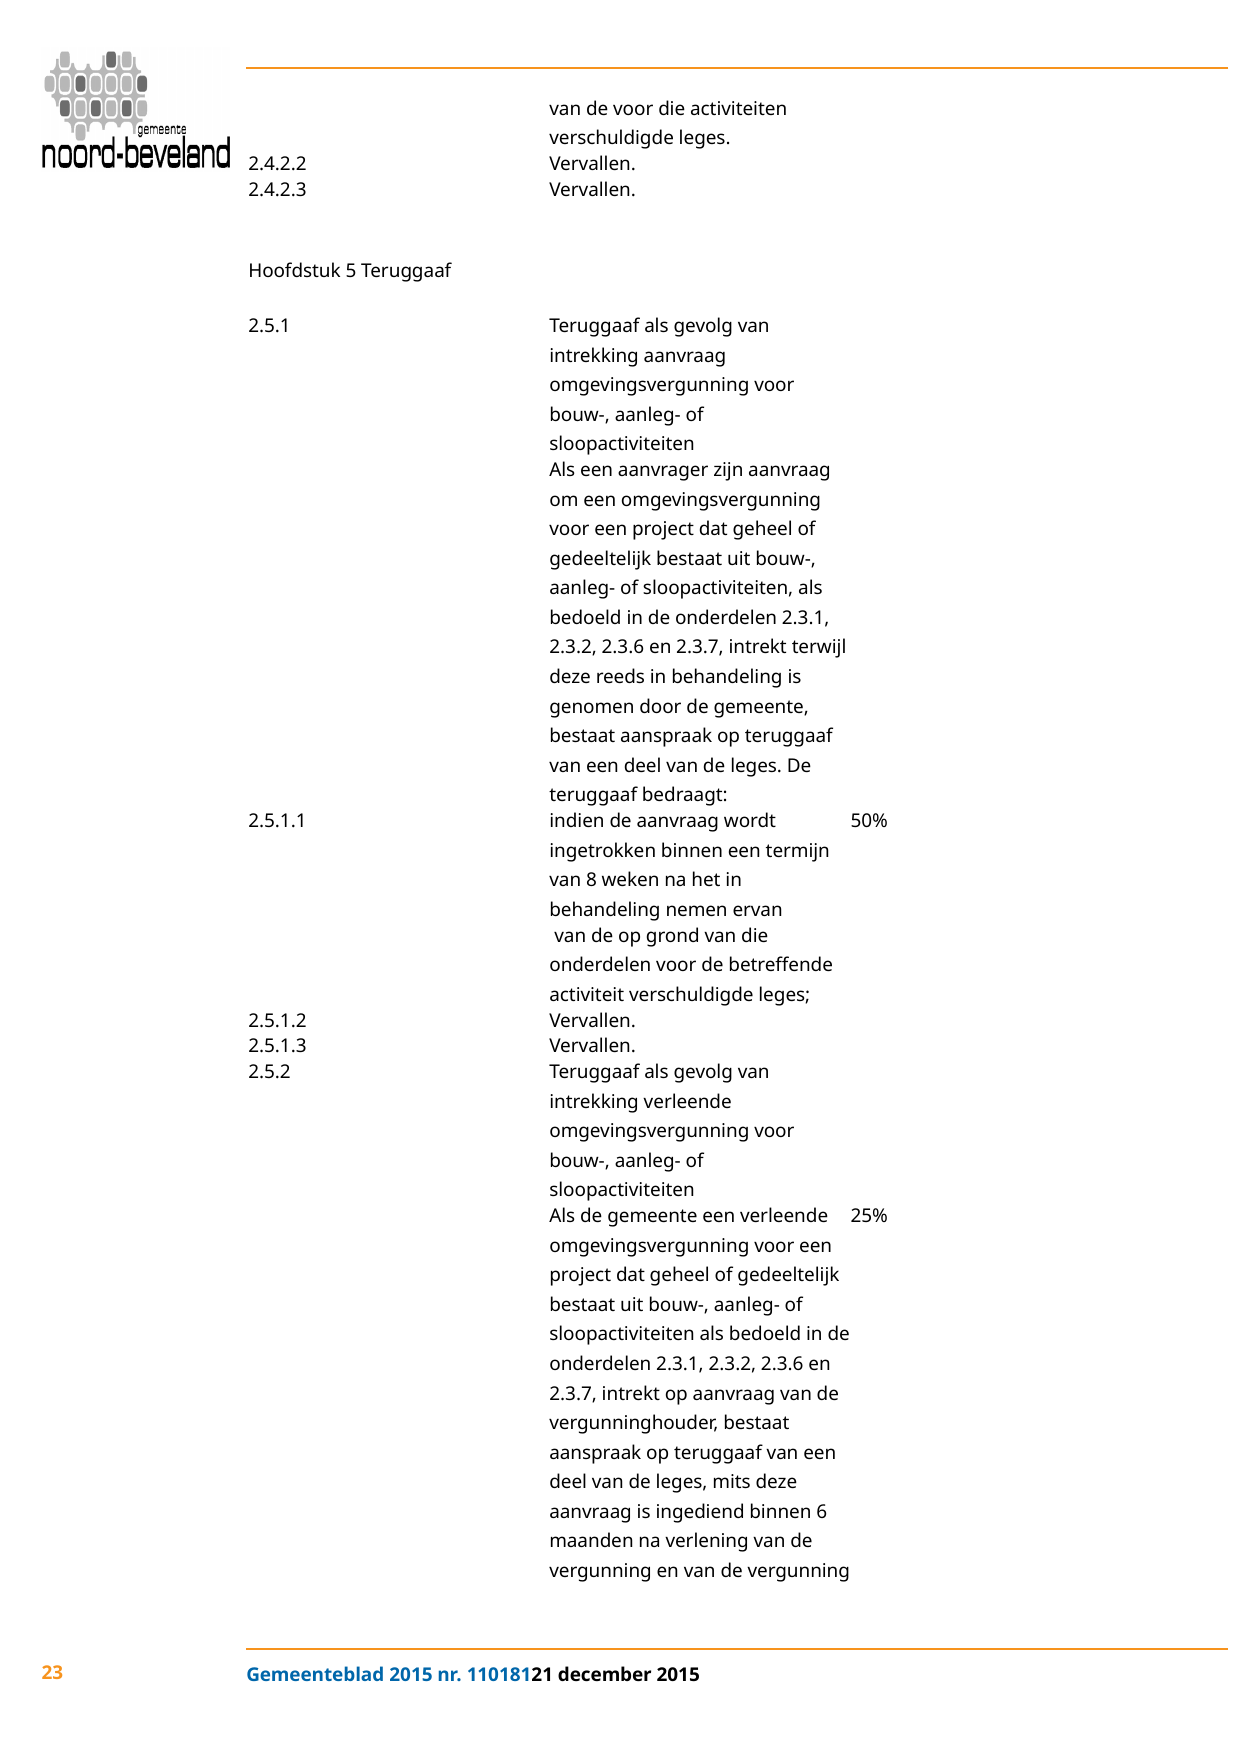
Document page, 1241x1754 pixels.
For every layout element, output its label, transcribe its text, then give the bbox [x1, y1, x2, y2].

table_cell 2.5.2 [248, 1058, 549, 1202]
table_header [850, 312, 1152, 456]
table_cell [248, 95, 549, 150]
table_cell [850, 1033, 1152, 1058]
table_cell Vervallen. [549, 1007, 850, 1032]
table_cell 2.4.2.2 [248, 150, 549, 176]
table_cell [248, 1202, 549, 1583]
table_cell Als een aanvrager zijn aanvraag om een omgevingsvergunning voor een project dat geheel of gedeeltelijk bestaat uit bouw-, aanleg- of sloopactiviteiten, als bedoeld in de onderdelen 2.3.1, 2.3.2, 2.3.6 en 2.3.7, intrekt terwijl deze reeds in behandeling is genomen door de gemeente, bestaat aanspraak op teruggaaf van een deel van de leges. De teruggaaf bedraagt: [549, 456, 850, 807]
text Hoofdstuk 5 Teruggaaf [248, 257, 1152, 283]
table_cell [850, 456, 1152, 807]
table_cell Als de gemeente een verleende omgevingsvergunning voor een project dat geheel of gedeeltelijk bestaat uit bouw-, aanleg- of sloopactiviteiten als bedoeld in de onderdelen 2.3.1, 2.3.2, 2.3.6 en 2.3.7, intrekt op aanvraag van de vergunninghouder, bestaat aanspraak op teruggaaf van een deel van de leges, mits deze aanvraag is ingediend binnen 6 maanden na verlening van de vergunning en van de vergunning [549, 1202, 850, 1583]
table_cell [850, 1007, 1152, 1032]
table_cell 50% [850, 808, 1152, 922]
table_cell [850, 95, 1152, 150]
table_cell 2.4.2.3 [248, 176, 549, 202]
table_cell [248, 456, 549, 807]
table_cell 2.5.1.2 [248, 1007, 549, 1032]
picture [41, 47, 231, 172]
table_header 2.5.1 [248, 312, 549, 456]
table_cell Vervallen. [549, 150, 850, 176]
table_cell indien de aanvraag wordt ingetrokken binnen een termijn van 8 weken na het in behandeling nemen ervan [549, 808, 850, 922]
table_cell [850, 1058, 1152, 1202]
table_cell [248, 922, 549, 1007]
table_cell van de op grond van die onderdelen voor de betreffende activiteit verschuldigde leges; [549, 922, 850, 1007]
table_cell 2.5.1.1 [248, 808, 549, 922]
table_cell 2.5.1.3 [248, 1033, 549, 1058]
table_cell Vervallen. [549, 176, 850, 202]
table_header Teruggaaf als gevolg van intrekking aanvraag omgevingsvergunning voor bouw-, aanleg- of sloopactiviteiten [549, 312, 850, 456]
table_cell van de voor die activiteiten verschuldigde leges. [549, 95, 850, 150]
table_cell [850, 176, 1152, 202]
table_cell [850, 150, 1152, 176]
table_cell Teruggaaf als gevolg van intrekking verleende omgevingsvergunning voor bouw-, aanleg- of sloopactiviteiten [549, 1058, 850, 1202]
table_cell 25% [850, 1202, 1152, 1583]
table_cell Vervallen. [549, 1033, 850, 1058]
